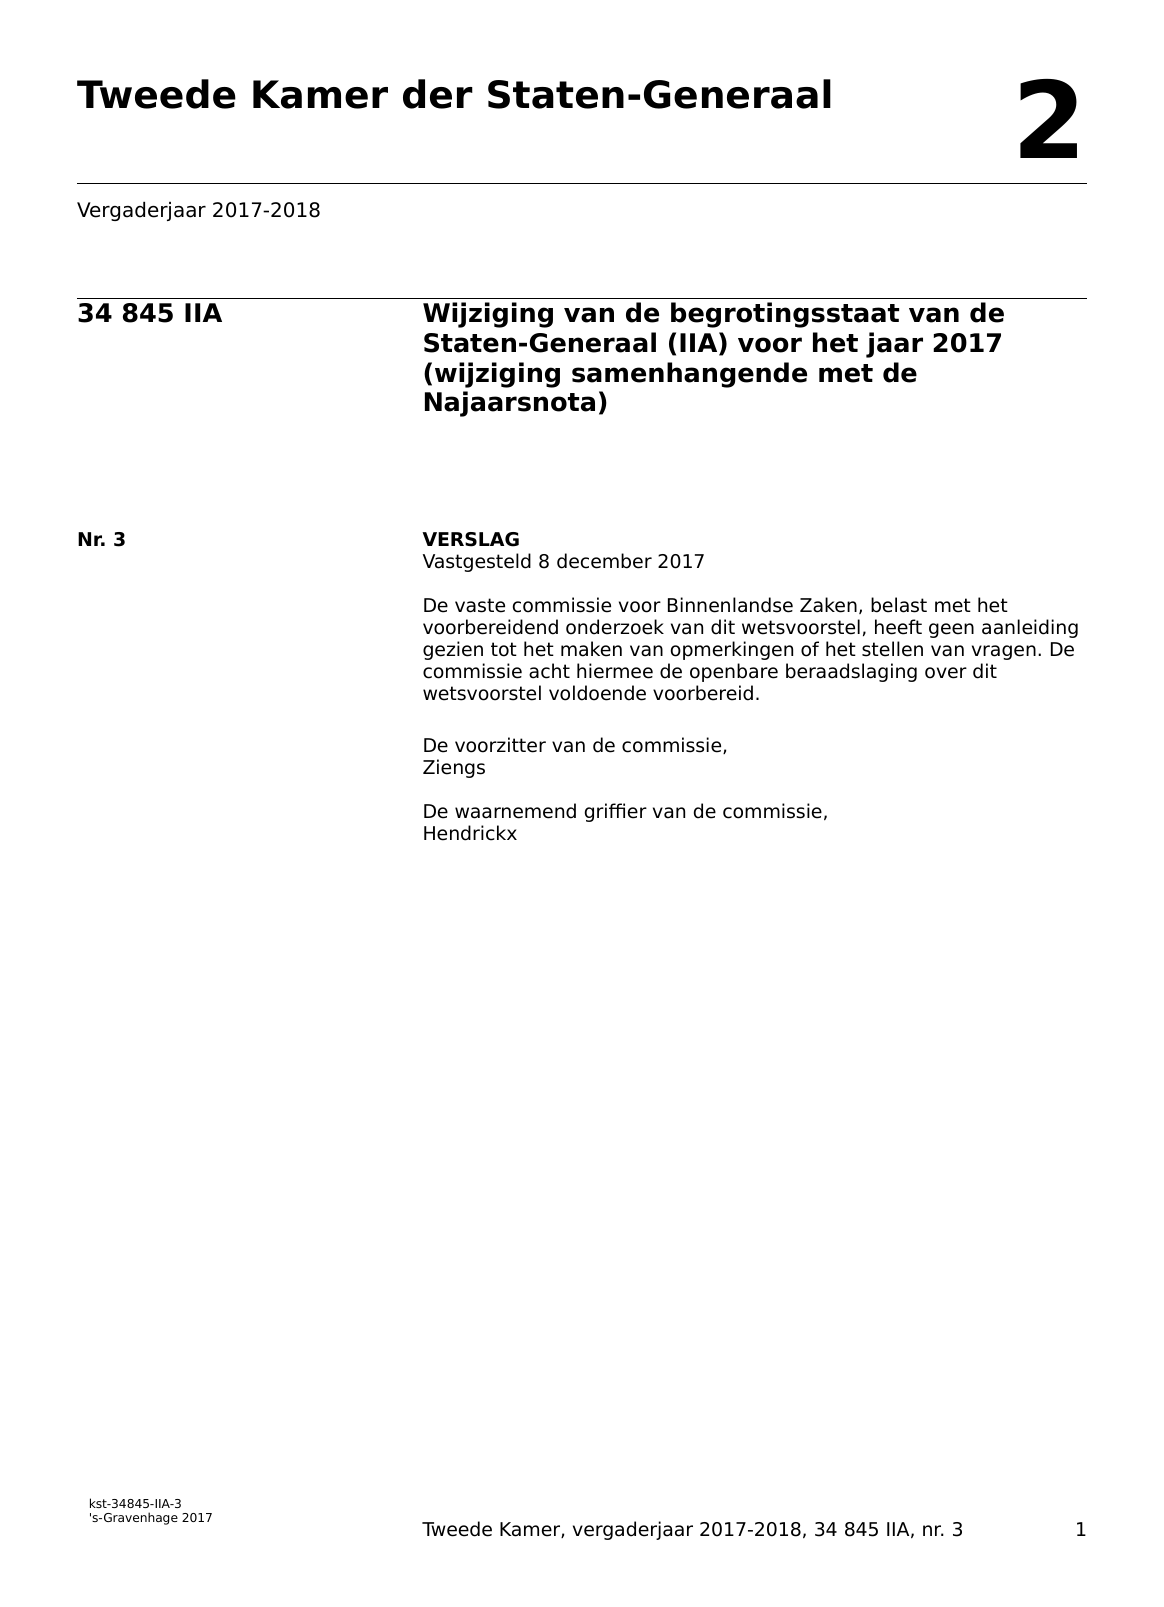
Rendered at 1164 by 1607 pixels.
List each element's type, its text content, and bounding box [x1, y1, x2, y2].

table_cell Vergaderjaar 2017-2018 [77, 184, 1087, 298]
text De voorzitter van de commissie, Ziengs [422, 735, 1087, 779]
table_header Tweede Kamer der Staten-Generaal [77, 59, 886, 183]
text De vaste commissie voor Binnenlandse Zaken, belast met het voorbereidend onderzoek van dit wetsvoorstel, heeft geen aanleiding gezien tot het maken van opmerkingen of het stellen van vragen. De commissie acht hiermee de openbare beraadslaging over dit wetsvoorstel voldoende voorbereid. [422, 595, 1087, 705]
text Vastgesteld 8 december 2017 [422, 551, 1087, 573]
text 's-Gravenhage 2017 [88, 1511, 323, 1525]
subtitle 34 845 IIA Wijziging van de begrotingsstaat van de Staten-Generaal (IIA) voor het jaar 2017 (wijziging samenhangende met de Najaarsnota) [77, 299, 1087, 418]
text De waarnemend griffier van de commissie, Hendrickx [422, 801, 1087, 845]
subtitle Nr. 3 VERSLAG [77, 529, 1087, 551]
text kst-34845-IIA-3 [88, 1497, 323, 1511]
table_header 2 [886, 59, 1087, 183]
